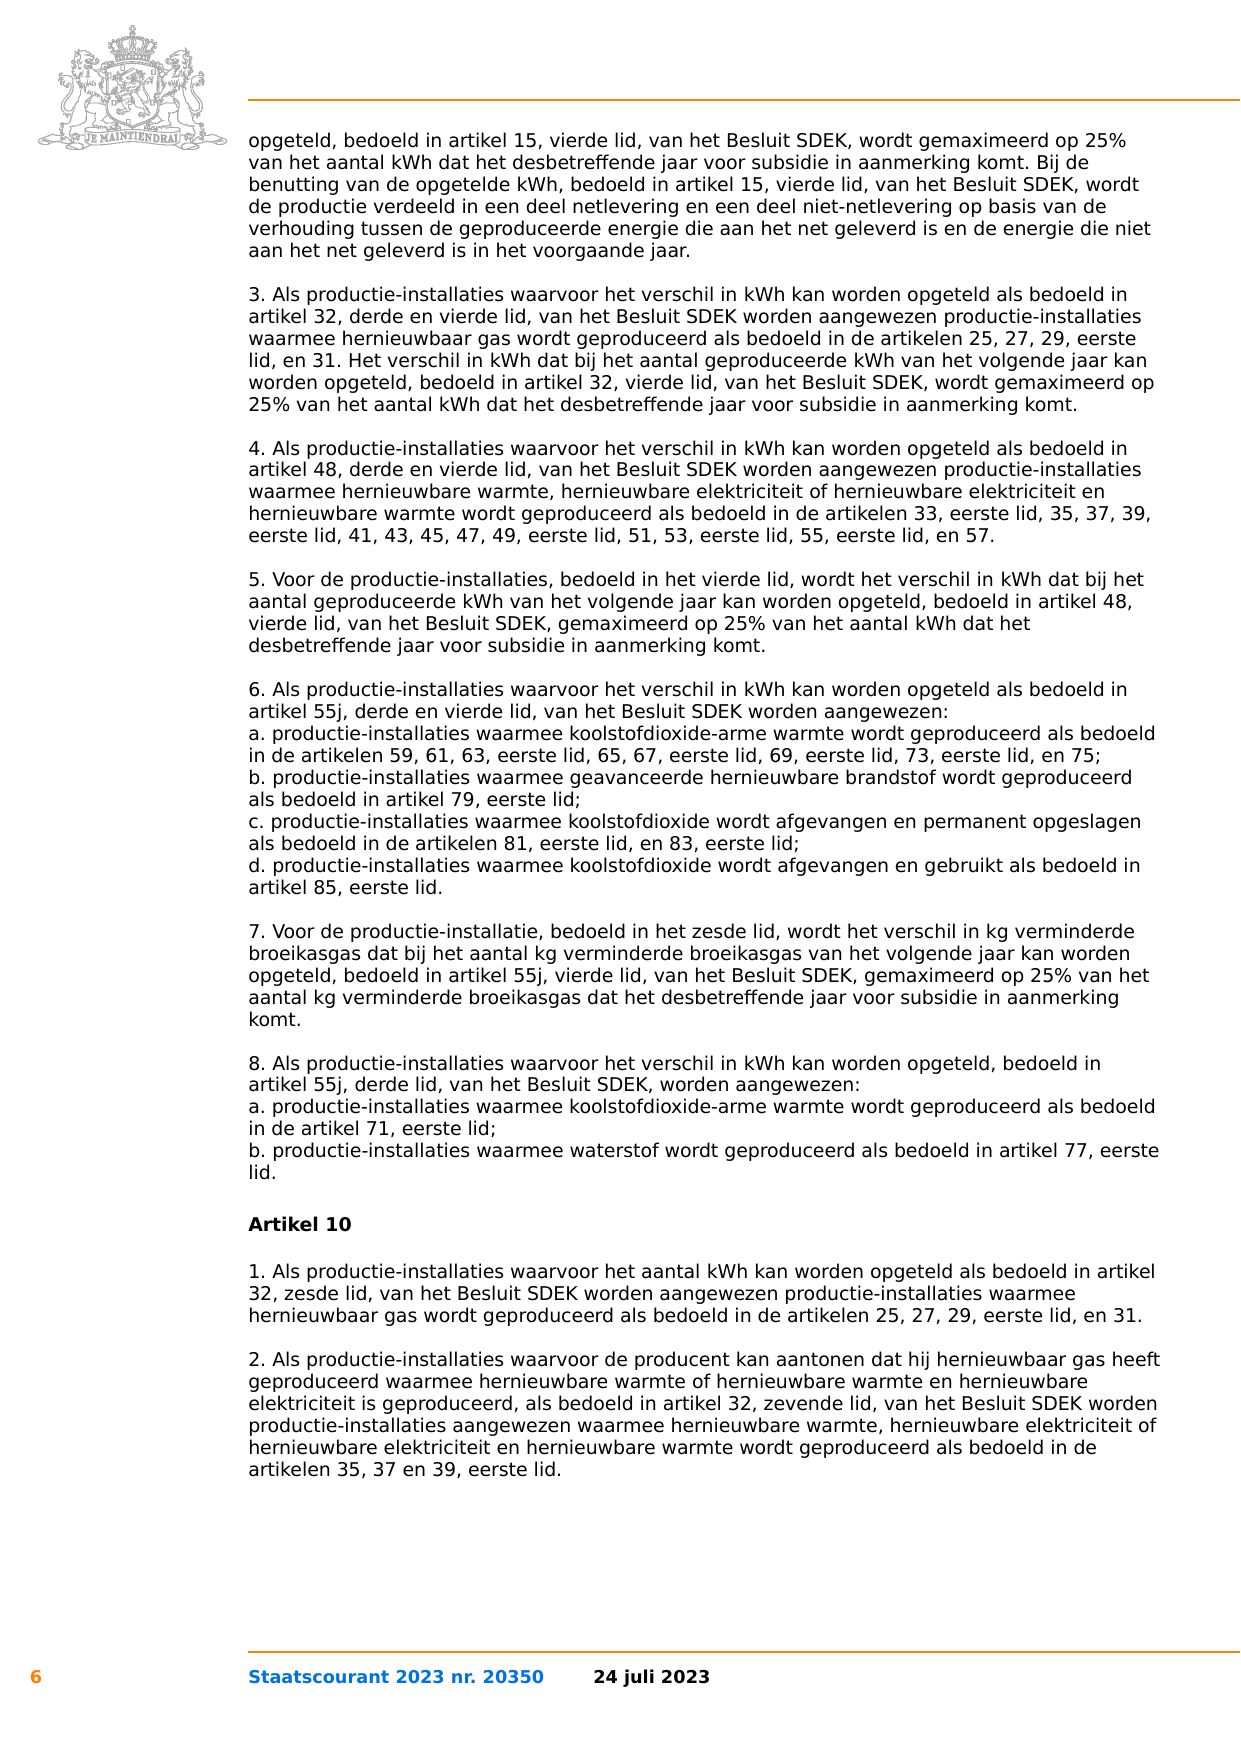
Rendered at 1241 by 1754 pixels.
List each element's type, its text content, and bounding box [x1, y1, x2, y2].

text 2. Als productie-installaties waarvoor de producent kan aantonen dat hij hernieuwbaar gas heeft geproduceerd waarmee hernieuwbare warmte of hernieuwbare warmte en hernieuwbare elektriciteit is geproduceerd, als bedoeld in artikel 32, zevende lid, van het Besluit SDEK worden productie-installaties aangewezen waarmee hernieuwbare warmte, hernieuwbare elektriciteit of hernieuwbare elektriciteit en hernieuwbare warmte wordt geproduceerd als bedoeld in de artikelen 35, 37 en 39, eerste lid. [248, 1349, 1163, 1481]
text 7. Voor de productie-installatie, bedoeld in het zesde lid, wordt het verschil in kg verminderde broeikasgas dat bij het aantal kg verminderde broeikasgas van het volgende jaar kan worden opgeteld, bedoeld in artikel 55j, vierde lid, van het Besluit SDEK, gemaximeerd op 25% van het aantal kg verminderde broeikasgas dat het desbetreffende jaar voor subsidie in aanmerking komt. [248, 921, 1163, 1031]
text d. productie-installaties waarmee koolstofdioxide wordt afgevangen en gebruikt als bedoeld in artikel 85, eerste lid. [248, 855, 1163, 899]
text c. productie-installaties waarmee koolstofdioxide wordt afgevangen en permanent opgeslagen als bedoeld in de artikelen 81, eerste lid, en 83, eerste lid; [248, 811, 1163, 855]
text 6. Als productie-installaties waarvoor het verschil in kWh kan worden opgeteld als bedoeld in artikel 55j, derde en vierde lid, van het Besluit SDEK worden aangewezen: [248, 679, 1163, 723]
subtitle Artikel 10 [248, 1214, 1163, 1236]
text 4. Als productie-installaties waarvoor het verschil in kWh kan worden opgeteld als bedoeld in artikel 48, derde en vierde lid, van het Besluit SDEK worden aangewezen productie-installaties waarmee hernieuwbare warmte, hernieuwbare elektriciteit of hernieuwbare elektriciteit en hernieuwbare warmte wordt geproduceerd als bedoeld in de artikelen 33, eerste lid, 35, 37, 39, eerste lid, 41, 43, 45, 47, 49, eerste lid, 51, 53, eerste lid, 55, eerste lid, en 57. [248, 437, 1163, 547]
text b. productie-installaties waarmee geavanceerde hernieuwbare brandstof wordt geproduceerd als bedoeld in artikel 79, eerste lid; [248, 767, 1163, 811]
text b. productie-installaties waarmee waterstof wordt geproduceerd als bedoeld in artikel 77, eerste lid. [248, 1140, 1163, 1184]
text a. productie-installaties waarmee koolstofdioxide-arme warmte wordt geproduceerd als bedoeld in de artikelen 59, 61, 63, eerste lid, 65, 67, eerste lid, 69, eerste lid, 73, eerste lid, en 75; [248, 723, 1163, 767]
text 8. Als productie-installaties waarvoor het verschil in kWh kan worden opgeteld, bedoeld in artikel 55j, derde lid, van het Besluit SDEK, worden aangewezen: [248, 1052, 1163, 1096]
text 5. Voor de productie-installaties, bedoeld in het vierde lid, wordt het verschil in kWh dat bij het aantal geproduceerde kWh van het volgende jaar kan worden opgeteld, bedoeld in artikel 48, vierde lid, van het Besluit SDEK, gemaximeerd op 25% van het aantal kWh dat het desbetreffende jaar voor subsidie in aanmerking komt. [248, 569, 1163, 657]
text 3. Als productie-installaties waarvoor het verschil in kWh kan worden opgeteld als bedoeld in artikel 32, derde en vierde lid, van het Besluit SDEK worden aangewezen productie-installaties waarmee hernieuwbaar gas wordt geproduceerd als bedoeld in de artikelen 25, 27, 29, eerste lid, en 31. Het verschil in kWh dat bij het aantal geproduceerde kWh van het volgende jaar kan worden opgeteld, bedoeld in artikel 32, vierde lid, van het Besluit SDEK, wordt gemaximeerd op 25% van het aantal kWh dat het desbetreffende jaar voor subsidie in aanmerking komt. [248, 284, 1163, 416]
text opgeteld, bedoeld in artikel 15, vierde lid, van het Besluit SDEK, wordt gemaximeerd op 25% van het aantal kWh dat het desbetreffende jaar voor subsidie in aanmerking komt. Bij de benutting van de opgetelde kWh, bedoeld in artikel 15, vierde lid, van het Besluit SDEK, wordt de productie verdeeld in een deel netlevering en een deel niet-netlevering op basis van de verhouding tussen de geproduceerde energie die aan het net geleverd is en de energie die niet aan het net geleverd is in het voorgaande jaar. [248, 130, 1163, 262]
text a. productie-installaties waarmee koolstofdioxide-arme warmte wordt geproduceerd als bedoeld in de artikel 71, eerste lid; [248, 1096, 1163, 1140]
picture [38, 25, 227, 150]
text 1. Als productie-installaties waarvoor het aantal kWh kan worden opgeteld als bedoeld in artikel 32, zesde lid, van het Besluit SDEK worden aangewezen productie-installaties waarmee hernieuwbaar gas wordt geproduceerd als bedoeld in de artikelen 25, 27, 29, eerste lid, en 31. [248, 1261, 1163, 1327]
